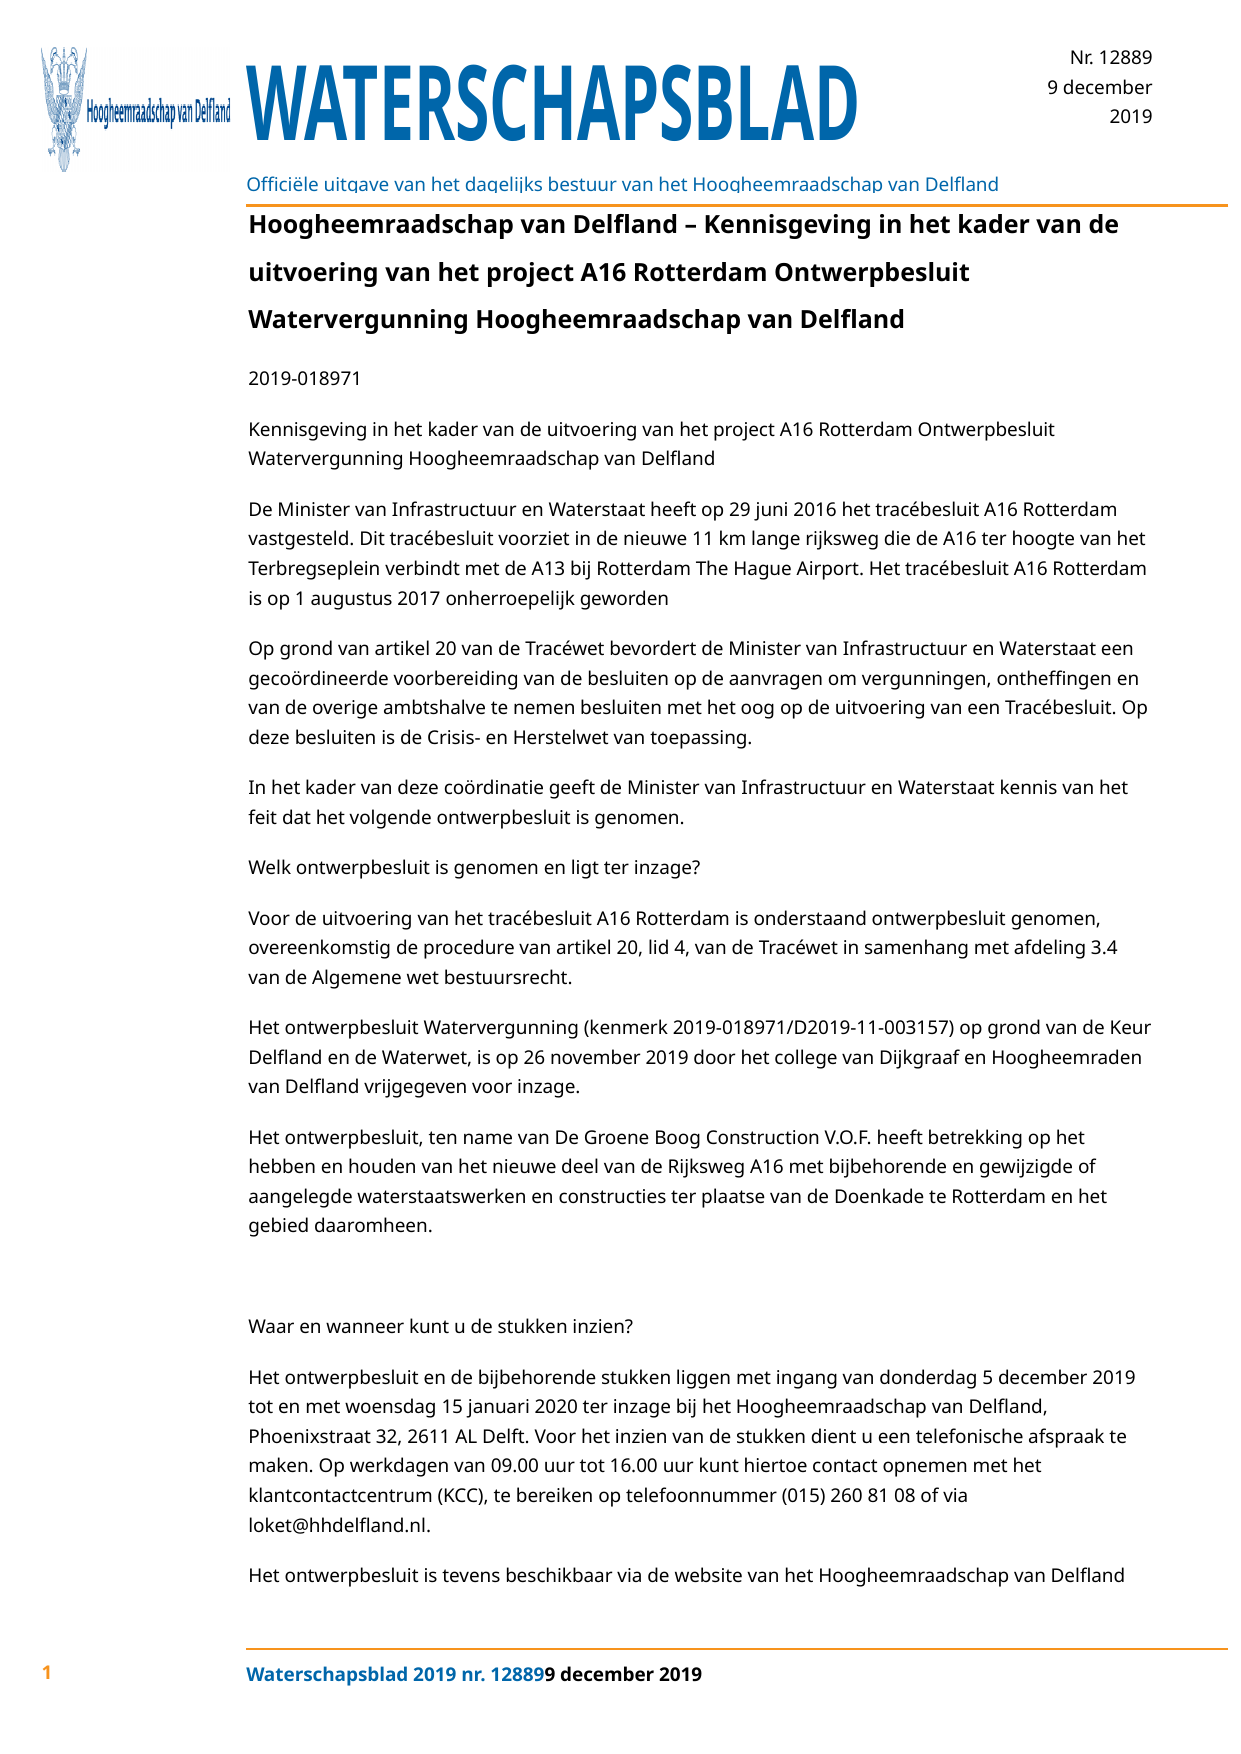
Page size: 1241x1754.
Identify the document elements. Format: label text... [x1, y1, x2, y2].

text Het ontwerpbesluit Watervergunning (kenmerk 2019-018971/D2019-11-003157) op grond van de Keur Delfland en de Waterwet, is op 26 november 2019 door het college van Dijkgraaf en Hoogheemraden van Delfland vrijgegeven voor inzage. [248, 1014, 1152, 1099]
text In het kader van deze coördinatie geeft de Minister van Infrastructuur en Waterstaat kennis van het feit dat het volgende ontwerpbesluit is genomen. [248, 774, 1152, 829]
text Het ontwerpbesluit, ten name van De Groene Boog Construction V.O.F. heeft betrekking op het hebben en houden van het nieuwe deel van de Rijksweg A16 met bijbehorende en gewijzigde of aangelegde waterstaatswerken en constructies ter plaatse van de Doenkade te Rotterdam en het gebied daaromheen. [248, 1124, 1152, 1238]
text Het ontwerpbesluit en de bijbehorende stukken liggen met ingang van donderdag 5 december 2019 tot en met woensdag 15 januari 2020 ter inzage bij het Hoogheemraadschap van Delfland, Phoenixstraat 32, 2611 AL Delft. Voor het inzien van de stukken dient u een telefonische afspraak te maken. Op werkdagen van 09.00 uur tot 16.00 uur kunt hiertoe contact opnemen met het klantcontactcentrum (KCC), te bereiken op telefoonnummer (015) 260 81 08 of via loket@hhdelfland.nl. [248, 1364, 1152, 1537]
text 2019-018971 [248, 366, 1152, 391]
text Kennisgeving in het kader van de uitvoering van het project A16 Rotterdam Ontwerpbesluit Watervergunning Hoogheemraadschap van Delfland [248, 416, 1152, 471]
text Hoogheemraadschap van Delfland – Kennisgeving in het kader van de uitvoering van het project A16 Rotterdam Ontwerpbesluit Watervergunning Hoogheemraadschap van Delfland [248, 207, 1152, 336]
text Het ontwerpbesluit is tevens beschikbaar via de website van het Hoogheemraadschap van Delfland [248, 1562, 1152, 1588]
text Waar en wanneer kunt u de stukken inzien? [248, 1313, 1152, 1339]
text Op grond van artikel 20 van de Tracéwet bevordert de Minister van Infrastructuur en Waterstaat een gecoördineerde voorbereiding van de besluiten op de aanvragen om vergunningen, ontheffingen en van de overige ambtshalve te nemen besluiten met het oog op de uitvoering van een Tracébesluit. Op deze besluiten is de Crisis- en Herstelwet van toepassing. [248, 635, 1152, 749]
text De Minister van Infrastructuur en Waterstaat heeft op 29 juni 2016 het tracébesluit A16 Rotterdam vastgesteld. Dit tracébesluit voorziet in de nieuwe 11 km lange rijksweg die de A16 ter hoogte van het Terbregseplein verbindt met de A13 bij Rotterdam The Hague Airport. Het tracébesluit A16 Rotterdam is op 1 augustus 2017 onherroepelijk geworden [248, 496, 1152, 610]
picture [41, 47, 231, 172]
text Welk ontwerpbesluit is genomen en ligt ter inzage? [248, 854, 1152, 880]
text Voor de uitvoering van het tracébesluit A16 Rotterdam is onderstaand ontwerpbesluit genomen, overeenkomstig de procedure van artikel 20, lid 4, van de Tracéwet in samenhang met afdeling 3.4 van de Algemene wet bestuursrecht. [248, 905, 1152, 989]
